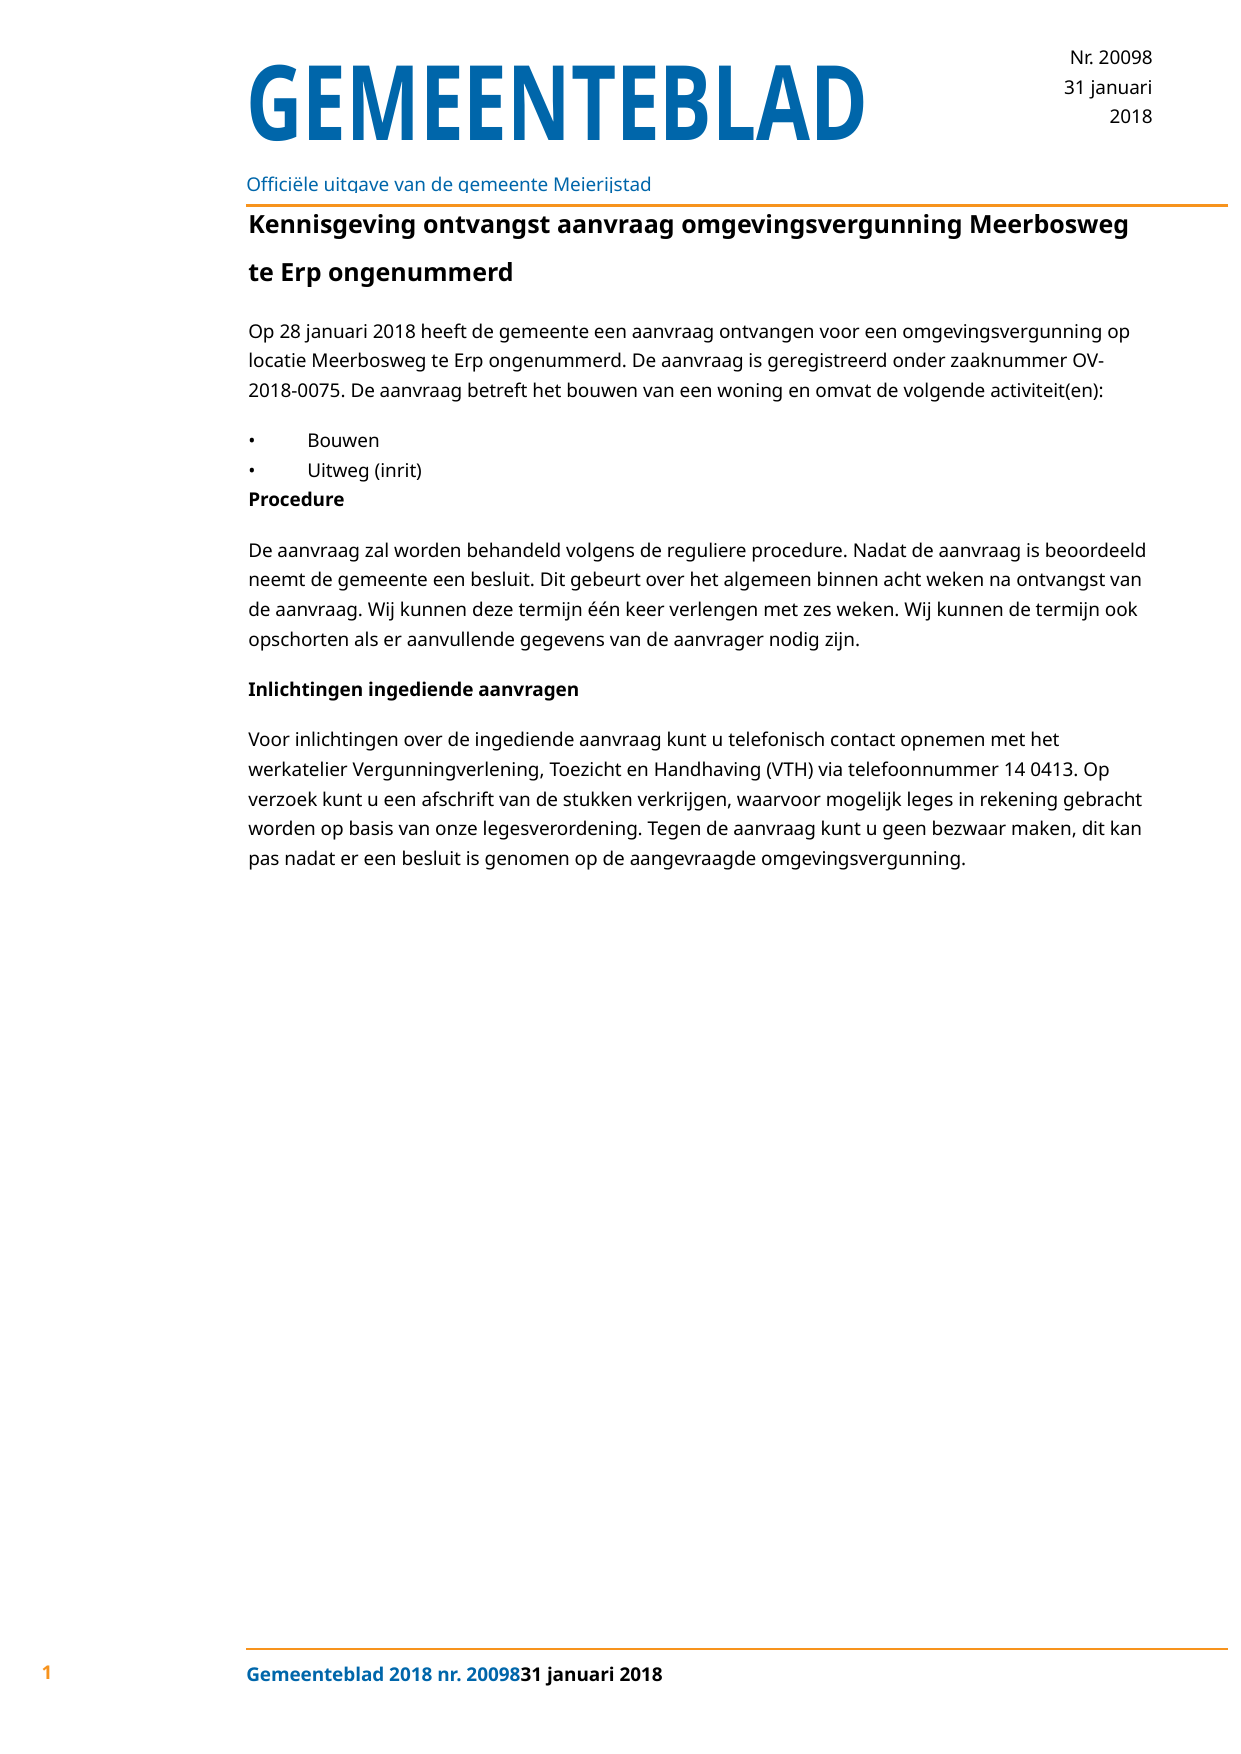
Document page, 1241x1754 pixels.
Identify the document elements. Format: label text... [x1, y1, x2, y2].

picture [41, 47, 231, 172]
text Kennisgeving ontvangst aanvraag omgevingsvergunning Meerbosweg te Erp ongenummerd [248, 207, 1152, 288]
text Inlichtingen ingediende aanvragen [248, 676, 1152, 702]
text Procedure [248, 487, 1152, 512]
list Bouwen [248, 427, 1152, 453]
text Op 28 januari 2018 heeft de gemeente een aanvraag ontvangen voor een omgevingsvergunning op locatie Meerbosweg te Erp ongenummerd. De aanvraag is geregistreerd onder zaaknummer OV-2018-0075. De aanvraag betreft het bouwen van een woning en omvat de volgende activiteit(en): [248, 318, 1152, 403]
text Voor inlichtingen over de ingediende aanvraag kunt u telefonisch contact opnemen met het werkatelier Vergunningverlening, Toezicht en Handhaving (VTH) via telefoonnummer 14 0413. Op verzoek kunt u een afschrift van de stukken verkrijgen, waarvoor mogelijk leges in rekening gebracht worden op basis van onze legesverordening. Tegen de aanvraag kunt u geen bezwaar maken, dit kan pas nadat er een besluit is genomen op de aangevraagde omgevingsvergunning. [248, 727, 1152, 871]
text De aanvraag zal worden behandeld volgens de reguliere procedure. Nadat de aanvraag is beoordeeld neemt de gemeente een besluit. Dit gebeurt over het algemeen binnen acht weken na ontvangst van de aanvraag. Wij kunnen deze termijn één keer verlengen met zes weken. Wij kunnen de termijn ook opschorten als er aanvullende gegevens van de aanvrager nodig zijn. [248, 537, 1152, 652]
list Uitweg (inrit) [248, 457, 1152, 483]
